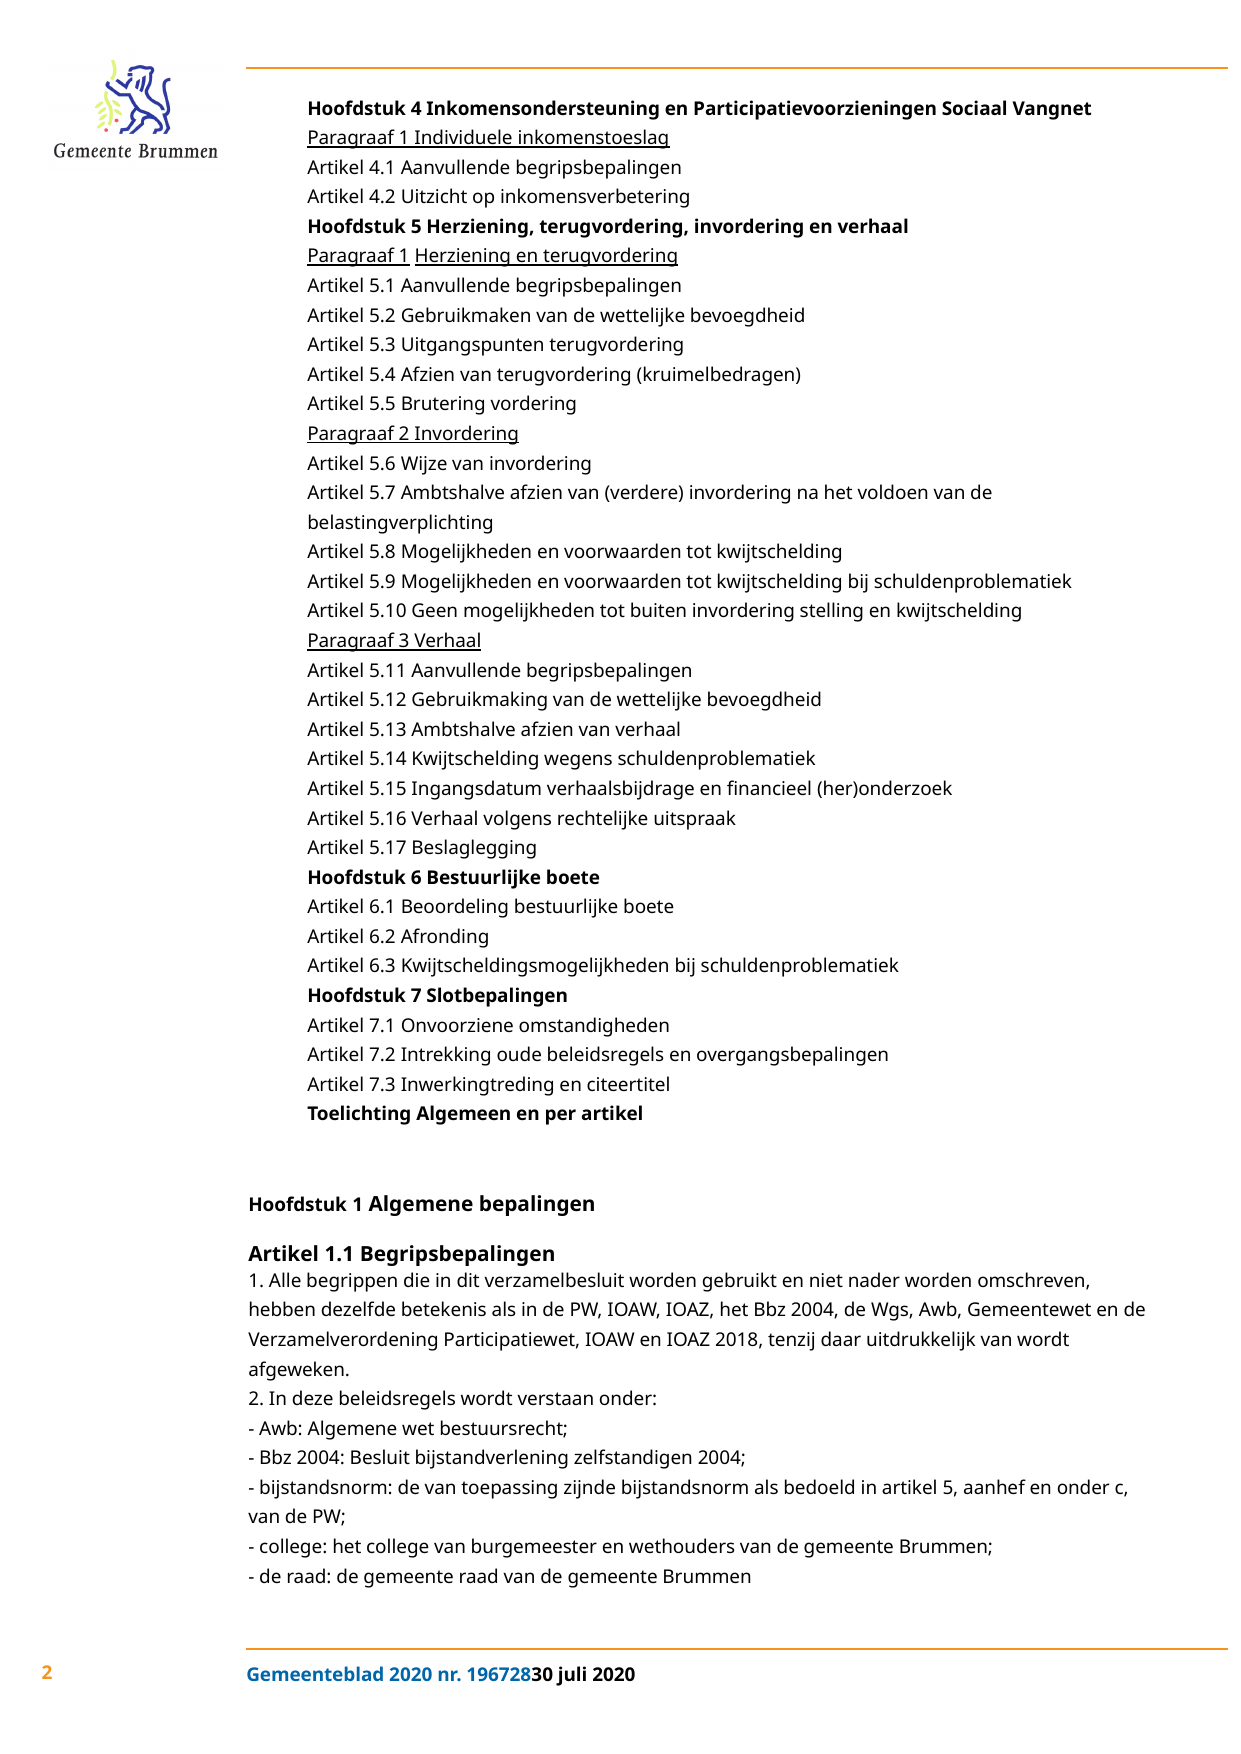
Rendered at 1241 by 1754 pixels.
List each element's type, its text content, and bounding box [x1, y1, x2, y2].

list Artikel 5.11 Aanvullende begripsbepalingen [248, 657, 1152, 683]
list Paragraaf 2 Invordering [248, 420, 1152, 446]
list Artikel 7.2 Intrekking oude beleidsregels en overgangsbepalingen [248, 1041, 1152, 1067]
text - college: het college van burgemeester en wethouders van de gemeente Brummen; [248, 1533, 1152, 1559]
list Artikel 5.7 Ambtshalve afzien van (verdere) invordering na het voldoen van de belastingverplichting [248, 479, 1152, 535]
list Artikel 6.3 Kwijtscheldingsmogelijkheden bij schuldenproblematiek [248, 953, 1152, 978]
list Artikel 5.5 Brutering vordering [248, 391, 1152, 416]
list Hoofdstuk 4 Inkomensondersteuning en Participatievoorzieningen Sociaal Vangnet [248, 95, 1152, 121]
picture [41, 47, 231, 172]
list Artikel 7.1 Onvoorziene omstandigheden [248, 1012, 1152, 1038]
text - Bbz 2004: Besluit bijstandverlening zelfstandigen 2004; [248, 1444, 1152, 1470]
list Artikel 4.2 Uitzicht op inkomensverbetering [248, 183, 1152, 209]
text 2. In deze beleidsregels wordt verstaan onder: [248, 1385, 1152, 1411]
text Artikel 1.1 Begripsbepalingen [248, 1239, 1152, 1267]
list Hoofdstuk 5 Herziening, terugvordering, invordering en verhaal [248, 213, 1152, 239]
text - bijstandsnorm: de van toepassing zijnde bijstandsnorm als bedoeld in artikel 5, aanhef en onder c, van de PW; [248, 1474, 1152, 1529]
text Hoofdstuk 1 Algemene bepalingen [248, 1189, 1152, 1218]
list Artikel 5.6 Wijze van invordering [248, 450, 1152, 476]
list Hoofdstuk 7 Slotbepalingen [248, 982, 1152, 1008]
list Artikel 5.17 Beslaglegging [248, 834, 1152, 860]
list Toelichting Algemeen en per artikel [248, 1101, 1152, 1126]
list Artikel 5.12 Gebruikmaking van de wettelijke bevoegdheid [248, 686, 1152, 712]
list Artikel 5.4 Afzien van terugvordering (kruimelbedragen) [248, 361, 1152, 387]
list Artikel 5.16 Verhaal volgens rechtelijke uitspraak [248, 805, 1152, 831]
list Artikel 5.3 Uitgangspunten terugvordering [248, 331, 1152, 357]
list Artikel 6.2 Afronding [248, 923, 1152, 949]
text 1. Alle begrippen die in dit verzamelbesluit worden gebruikt en niet nader worden omschreven, hebben dezelfde betekenis als in de PW, IOAW, IOAZ, het Bbz 2004, de Wgs, Awb, Gemeentewet en de Verzamelverordening Participatiewet, IOAW en IOAZ 2018, tenzij daar uitdrukkelijk van wordt afgeweken. [248, 1267, 1152, 1382]
list Paragraaf 1 Individuele inkomenstoeslag [248, 124, 1152, 150]
list Artikel 5.10 Geen mogelijkheden tot buiten invordering stelling en kwijtschelding [248, 598, 1152, 623]
list Artikel 5.2 Gebruikmaken van de wettelijke bevoegdheid [248, 302, 1152, 328]
list Paragraaf 3 Verhaal [248, 627, 1152, 653]
list Artikel 5.9 Mogelijkheden en voorwaarden tot kwijtschelding bij schuldenproblematiek [248, 568, 1152, 594]
list Artikel 4.1 Aanvullende begripsbepalingen [248, 154, 1152, 180]
list Artikel 6.1 Beoordeling bestuurlijke boete [248, 893, 1152, 919]
list Artikel 5.1 Aanvullende begripsbepalingen [248, 272, 1152, 298]
list Artikel 7.3 Inwerkingtreding en citeertitel [248, 1071, 1152, 1097]
list Artikel 5.15 Ingangsdatum verhaalsbijdrage en financieel (her)onderzoek [248, 775, 1152, 801]
text - de raad: de gemeente raad van de gemeente Brummen [248, 1563, 1152, 1589]
list Paragraaf 1 Herziening en terugvordering [248, 243, 1152, 268]
list Artikel 5.8 Mogelijkheden en voorwaarden tot kwijtschelding [248, 538, 1152, 564]
list Artikel 5.14 Kwijtschelding wegens schuldenproblematiek [248, 746, 1152, 771]
text - Awb: Algemene wet bestuursrecht; [248, 1415, 1152, 1441]
list Artikel 5.13 Ambtshalve afzien van verhaal [248, 716, 1152, 742]
list Hoofdstuk 6 Bestuurlijke boete [248, 864, 1152, 890]
